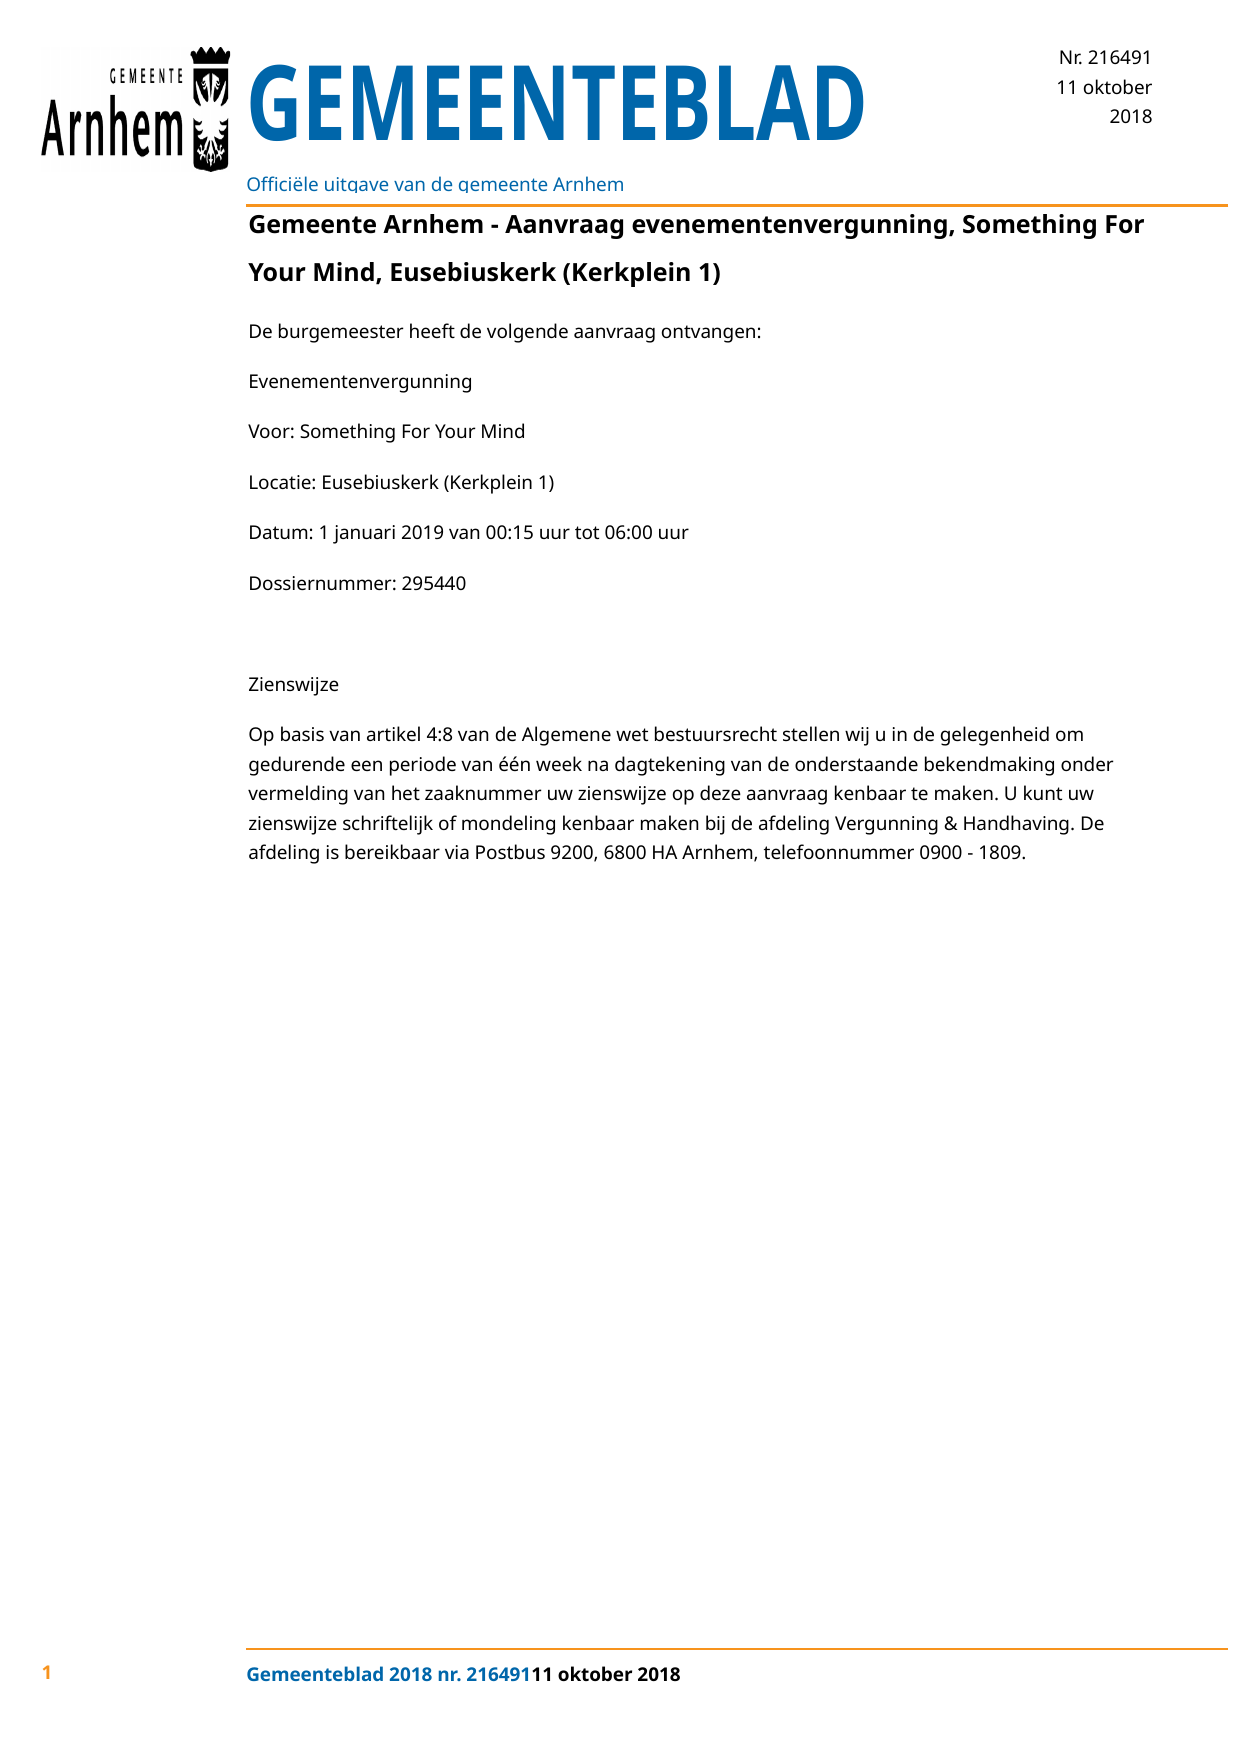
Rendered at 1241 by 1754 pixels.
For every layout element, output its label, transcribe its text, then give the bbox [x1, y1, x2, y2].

text De burgemeester heeft de volgende aanvraag ontvangen: [248, 318, 1152, 344]
text Voor: Something For Your Mind [248, 419, 1152, 444]
text Locatie: Eusebiuskerk (Kerkplein 1) [248, 469, 1152, 495]
text Dossiernummer: 295440 [248, 570, 1152, 596]
text Op basis van artikel 4:8 van de Algemene wet bestuursrecht stellen wij u in de gelegenheid om gedurende een periode van één week na dagtekening van de onderstaande bekendmaking onder vermelding van het zaaknummer uw zienswijze op deze aanvraag kenbaar te maken. U kunt uw zienswijze schriftelijk of mondeling kenbaar maken bij de afdeling Vergunning & Handhaving. De afdeling is bereikbaar via Postbus 9200, 6800 HA Arnhem, telefoonnummer 0900 - 1809. [248, 721, 1152, 865]
text Datum: 1 januari 2019 van 00:15 uur tot 06:00 uur [248, 519, 1152, 545]
text Evenementenvergunning [248, 368, 1152, 394]
picture [41, 47, 231, 172]
text Gemeente Arnhem - Aanvraag evenementenvergunning, Something For Your Mind, Eusebiuskerk (Kerkplein 1) [248, 207, 1152, 288]
text Zienswijze [248, 671, 1152, 697]
